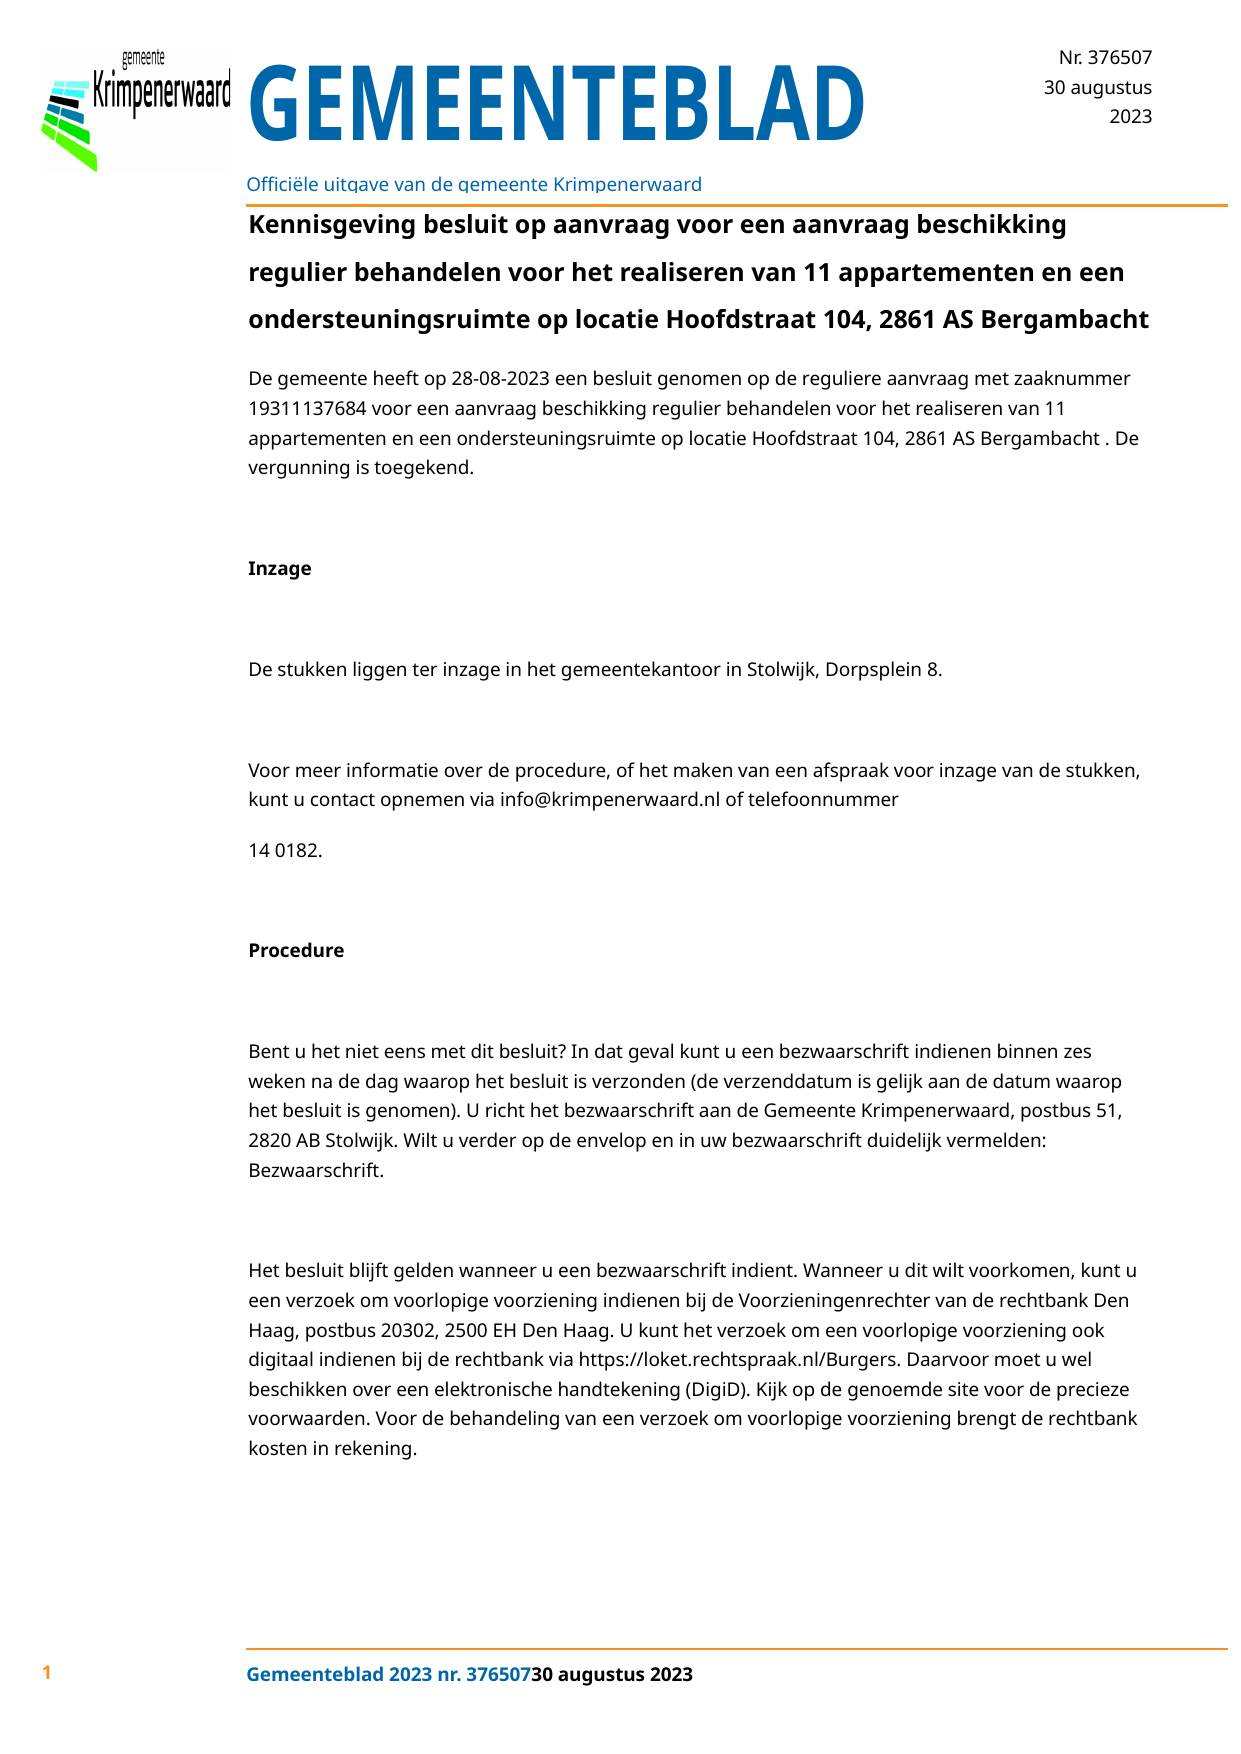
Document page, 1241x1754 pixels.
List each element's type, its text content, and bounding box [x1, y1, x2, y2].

text De stukken liggen ter inzage in het gemeentekantoor in Stolwijk, Dorpsplein 8. [248, 656, 1152, 682]
text Voor meer informatie over de procedure, of het maken van een afspraak voor inzage van de stukken, kunt u contact opnemen via info@krimpenerwaard.nl of telefoonnummer [248, 757, 1152, 812]
text Kennisgeving besluit op aanvraag voor een aanvraag beschikking regulier behandelen voor het realiseren van 11 appartementen en een ondersteuningsruimte op locatie Hoofdstraat 104, 2861 AS Bergambacht [248, 207, 1152, 336]
text Bent u het niet eens met dit besluit? In dat geval kunt u een bezwaarschrift indienen binnen zes weken na de dag waarop het besluit is verzonden (de verzenddatum is gelijk aan de datum waarop het besluit is genomen). U richt het bezwaarschrift aan de Gemeente Krimpenerwaard, postbus 51, 2820 AB Stolwijk. Wilt u verder op de envelop en in uw bezwaarschrift duidelijk vermelden: Bezwaarschrift. [248, 1038, 1152, 1182]
text De gemeente heeft op 28-08-2023 een besluit genomen op de reguliere aanvraag met zaaknummer 19311137684 voor een aanvraag beschikking regulier behandelen voor het realiseren van 11 appartementen en een ondersteuningsruimte op locatie Hoofdstraat 104, 2861 AS Bergambacht . De vergunning is toegekend. [248, 366, 1152, 480]
text Het besluit blijft gelden wanneer u een bezwaarschrift indient. Wanneer u dit wilt voorkomen, kunt u een verzoek om voorlopige voorziening indienen bij de Voorzieningenrechter van de rechtbank Den Haag, postbus 20302, 2500 EH Den Haag. U kunt het verzoek om een voorlopige voorziening ook digitaal indienen bij de rechtbank via https://loket.rechtspraak.nl/Burgers. Daarvoor moet u wel beschikken over een elektronische handtekening (DigiD). Kijk op de genoemde site voor de precieze voorwaarden. Voor de behandeling van een verzoek om voorlopige voorziening brengt de rechtbank kosten in rekening. [248, 1258, 1152, 1461]
text Procedure [248, 938, 1152, 963]
text 14 0182. [248, 837, 1152, 862]
text Inzage [248, 555, 1152, 581]
picture [41, 47, 231, 172]
